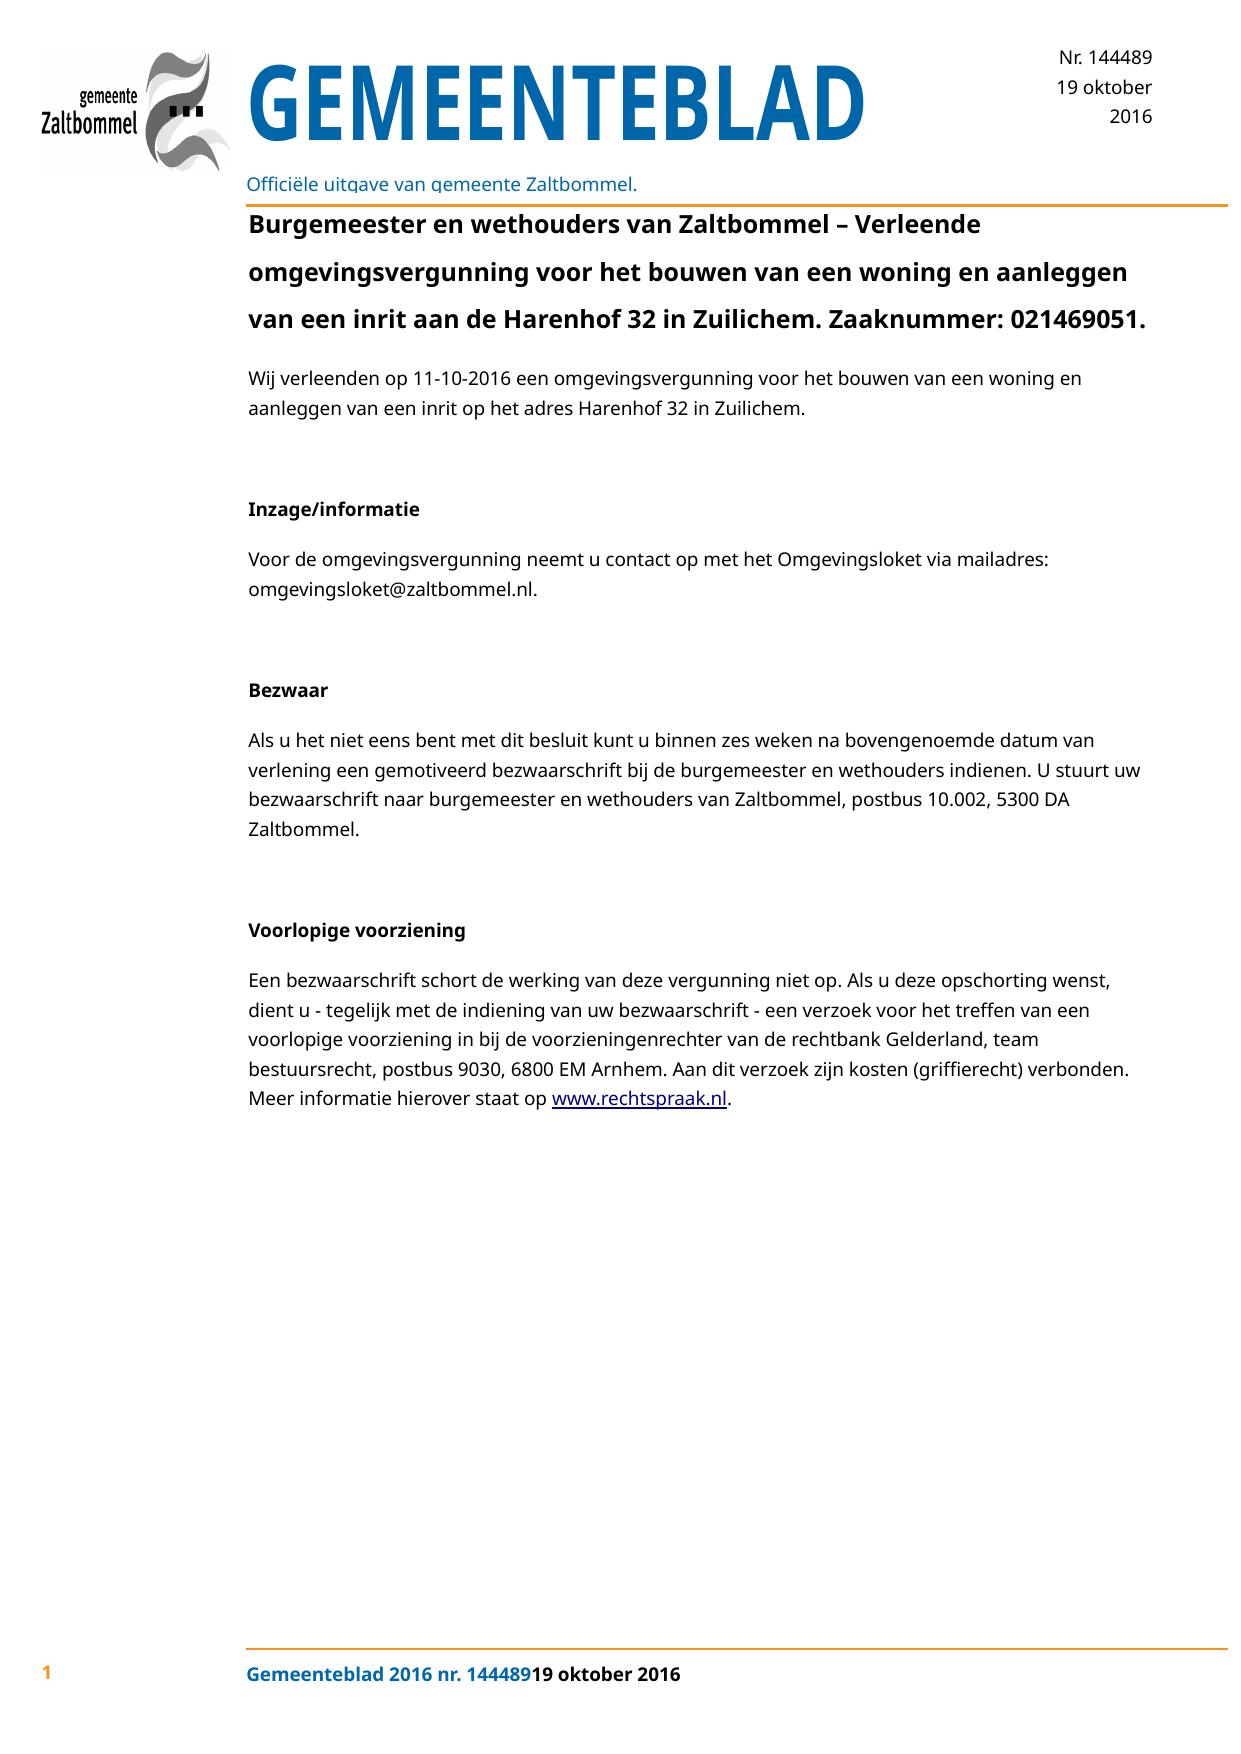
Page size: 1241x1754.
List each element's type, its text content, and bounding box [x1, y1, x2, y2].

text Als u het niet eens bent met dit besluit kunt u binnen zes weken na bovengenoemde datum van verlening een gemotiveerd bezwaarschrift bij de burgemeester en wethouders indienen. U stuurt uw bezwaarschrift naar burgemeester en wethouders van Zaltbommel, postbus 10.002, 5300 DA Zaltbommel. [248, 727, 1152, 842]
text Wij verleenden op 11-10-2016 een omgevingsvergunning voor het bouwen van een woning en aanleggen van een inrit op het adres Harenhof 32 in Zuilichem. [248, 366, 1152, 421]
text Burgemeester en wethouders van Zaltbommel – Verleende omgevingsvergunning voor het bouwen van een woning en aanleggen van een inrit aan de Harenhof 32 in Zuilichem. Zaaknummer: 021469051. [248, 207, 1152, 336]
text Een bezwaarschrift schort de werking van deze vergunning niet op. Als u deze opschorting wenst, dient u - tegelijk met de indiening van uw bezwaarschrift - een verzoek voor het treffen van een voorlopige voorziening in bij de voorzieningenrechter van de rechtbank Gelderland, team bestuursrecht, postbus 9030, 6800 EM Arnhem. Aan dit verzoek zijn kosten (griffierecht) verbonden. Meer informatie hierover staat op www.rechtspraak.nl. [248, 967, 1152, 1111]
picture [41, 47, 231, 172]
text Voorlopige voorziening [248, 917, 1152, 942]
text Bezwaar [248, 677, 1152, 702]
text Inzage/informatie [248, 496, 1152, 522]
text Voor de omgevingsvergunning neemt u contact op met het Omgevingsloket via mailadres: omgevingsloket@zaltbommel.nl. [248, 546, 1152, 602]
